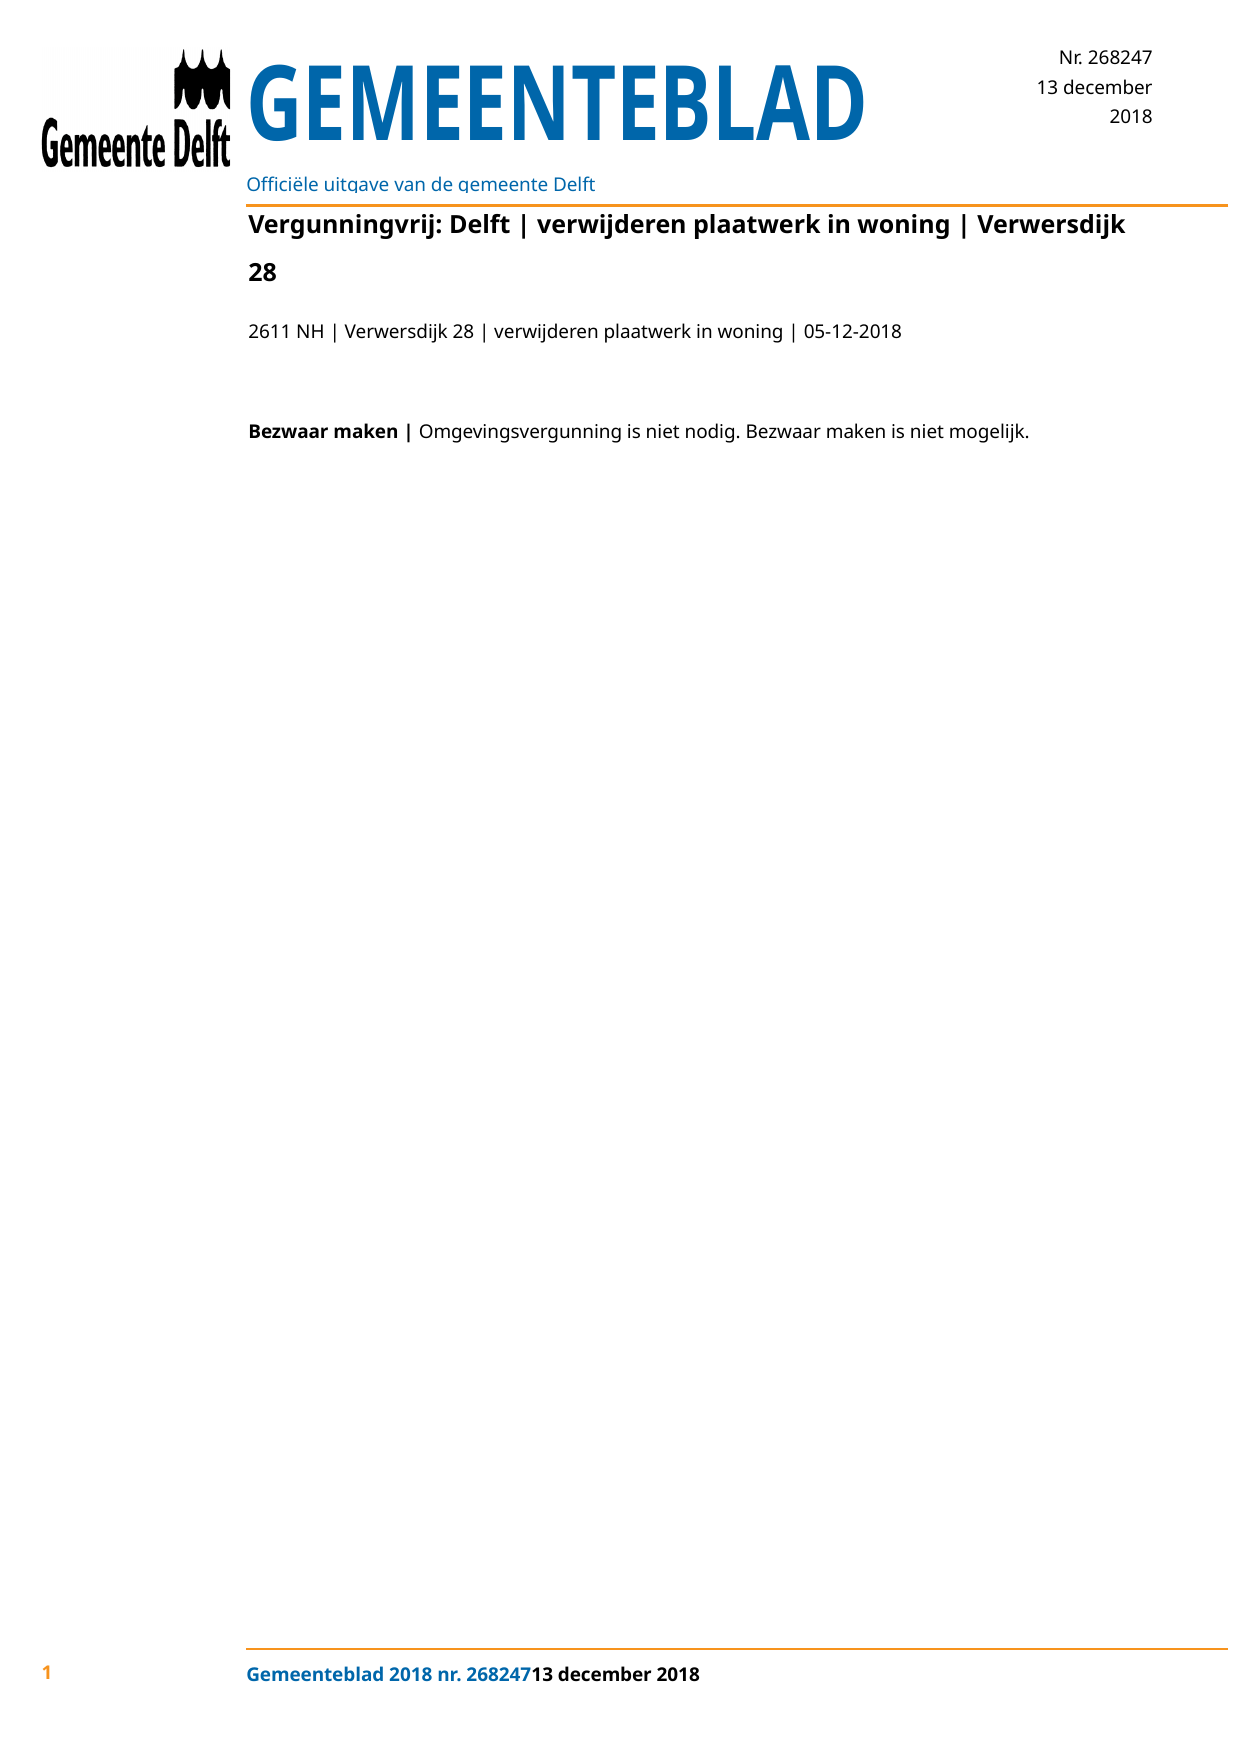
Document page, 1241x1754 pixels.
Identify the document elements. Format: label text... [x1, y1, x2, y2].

text Bezwaar maken | Omgevingsvergunning is niet nodig. Bezwaar maken is niet mogelijk. [248, 419, 1152, 444]
picture [41, 47, 231, 172]
text Vergunningvrij: Delft | verwijderen plaatwerk in woning | Verwersdijk 28 [248, 207, 1152, 288]
text 2611 NH | Verwersdijk 28 | verwijderen plaatwerk in woning | 05-12-2018 [248, 318, 1152, 344]
